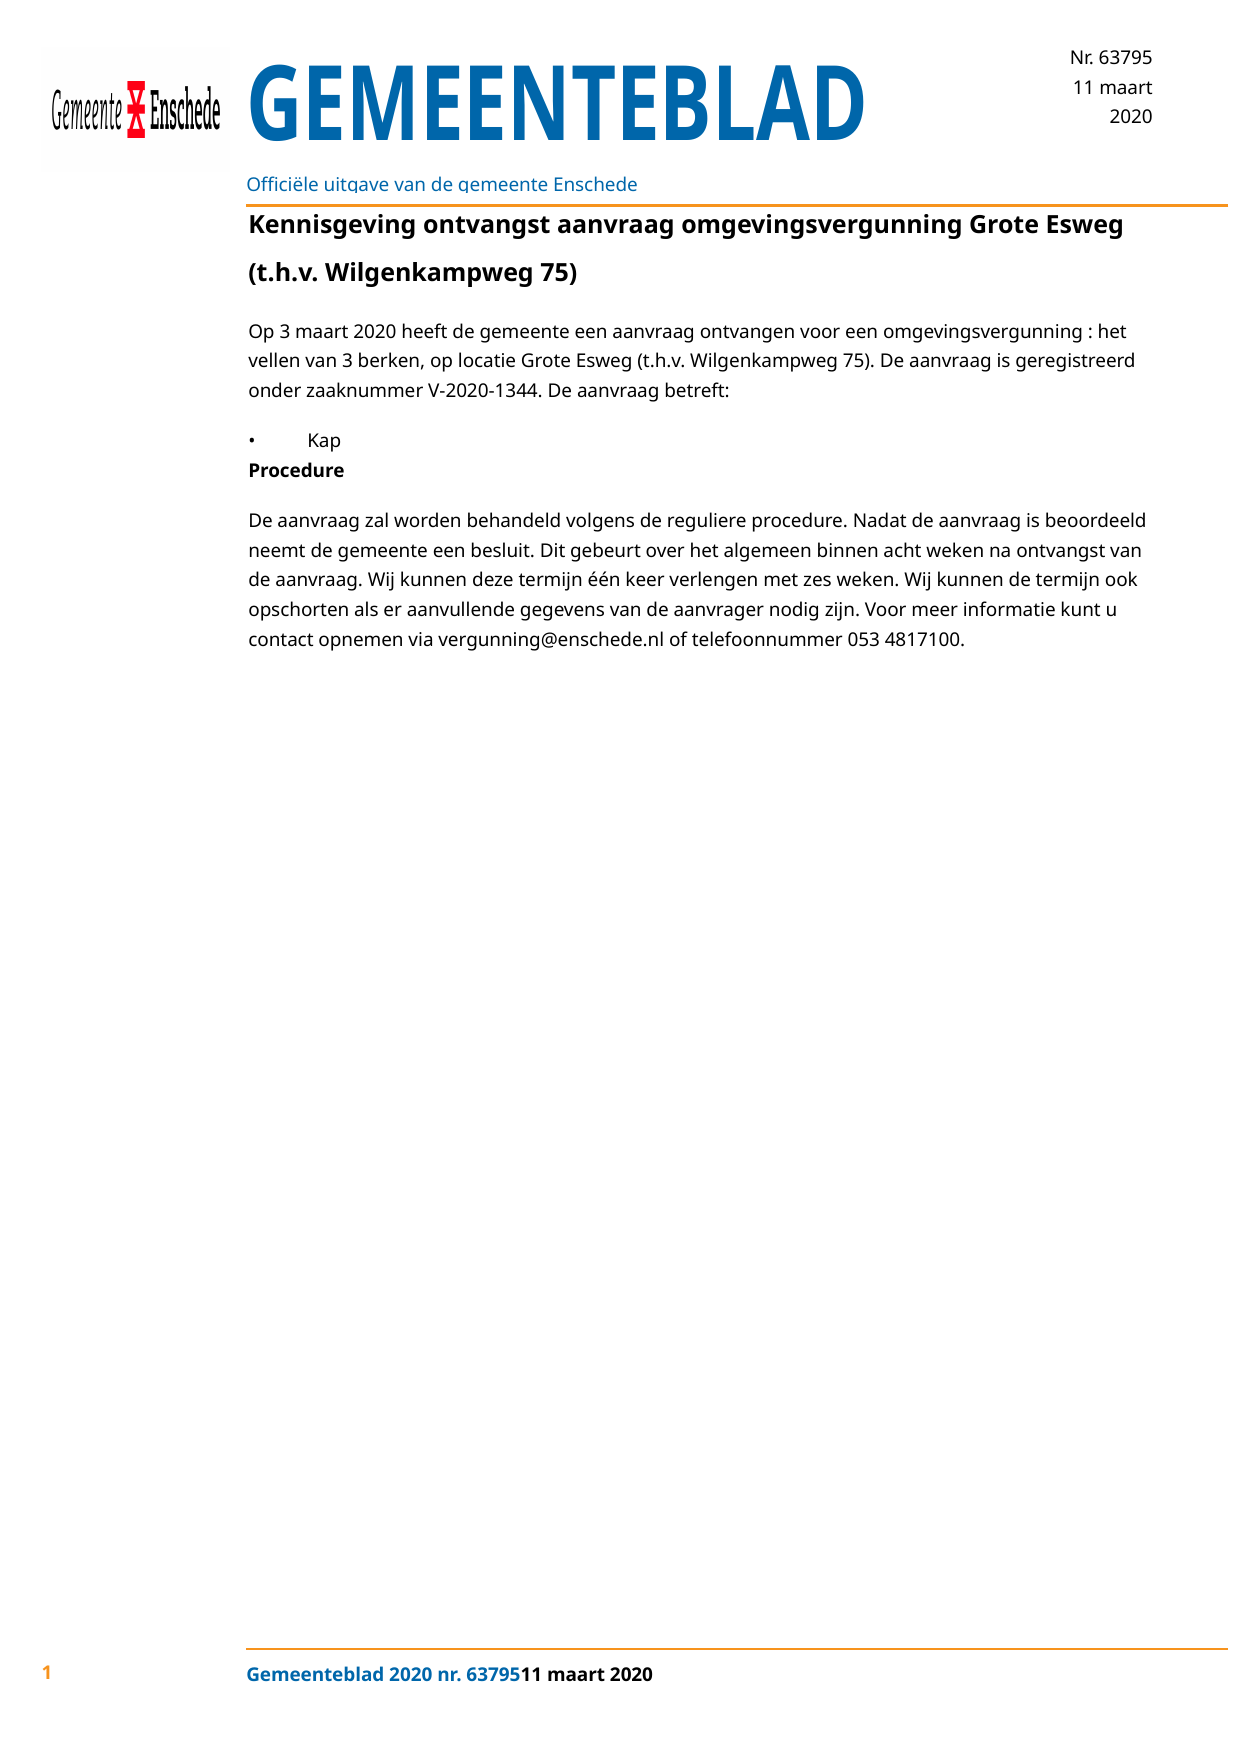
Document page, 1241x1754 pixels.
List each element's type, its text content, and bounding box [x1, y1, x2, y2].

text Kennisgeving ontvangst aanvraag omgevingsvergunning Grote Esweg (t.h.v. Wilgenkampweg 75) [248, 207, 1152, 288]
picture [41, 47, 231, 172]
text Op 3 maart 2020 heeft de gemeente een aanvraag ontvangen voor een omgevingsvergunning : het vellen van 3 berken, op locatie Grote Esweg (t.h.v. Wilgenkampweg 75). De aanvraag is geregistreerd onder zaaknummer V-2020-1344. De aanvraag betreft: [248, 318, 1152, 403]
text De aanvraag zal worden behandeld volgens de reguliere procedure. Nadat de aanvraag is beoordeeld neemt de gemeente een besluit. Dit gebeurt over het algemeen binnen acht weken na ontvangst van de aanvraag. Wij kunnen deze termijn één keer verlengen met zes weken. Wij kunnen de termijn ook opschorten als er aanvullende gegevens van de aanvrager nodig zijn. Voor meer informatie kunt u contact opnemen via vergunning@enschede.nl of telefoonnummer 053 4817100. [248, 507, 1152, 652]
list Kap [248, 427, 1152, 453]
text Procedure [248, 457, 1152, 483]
